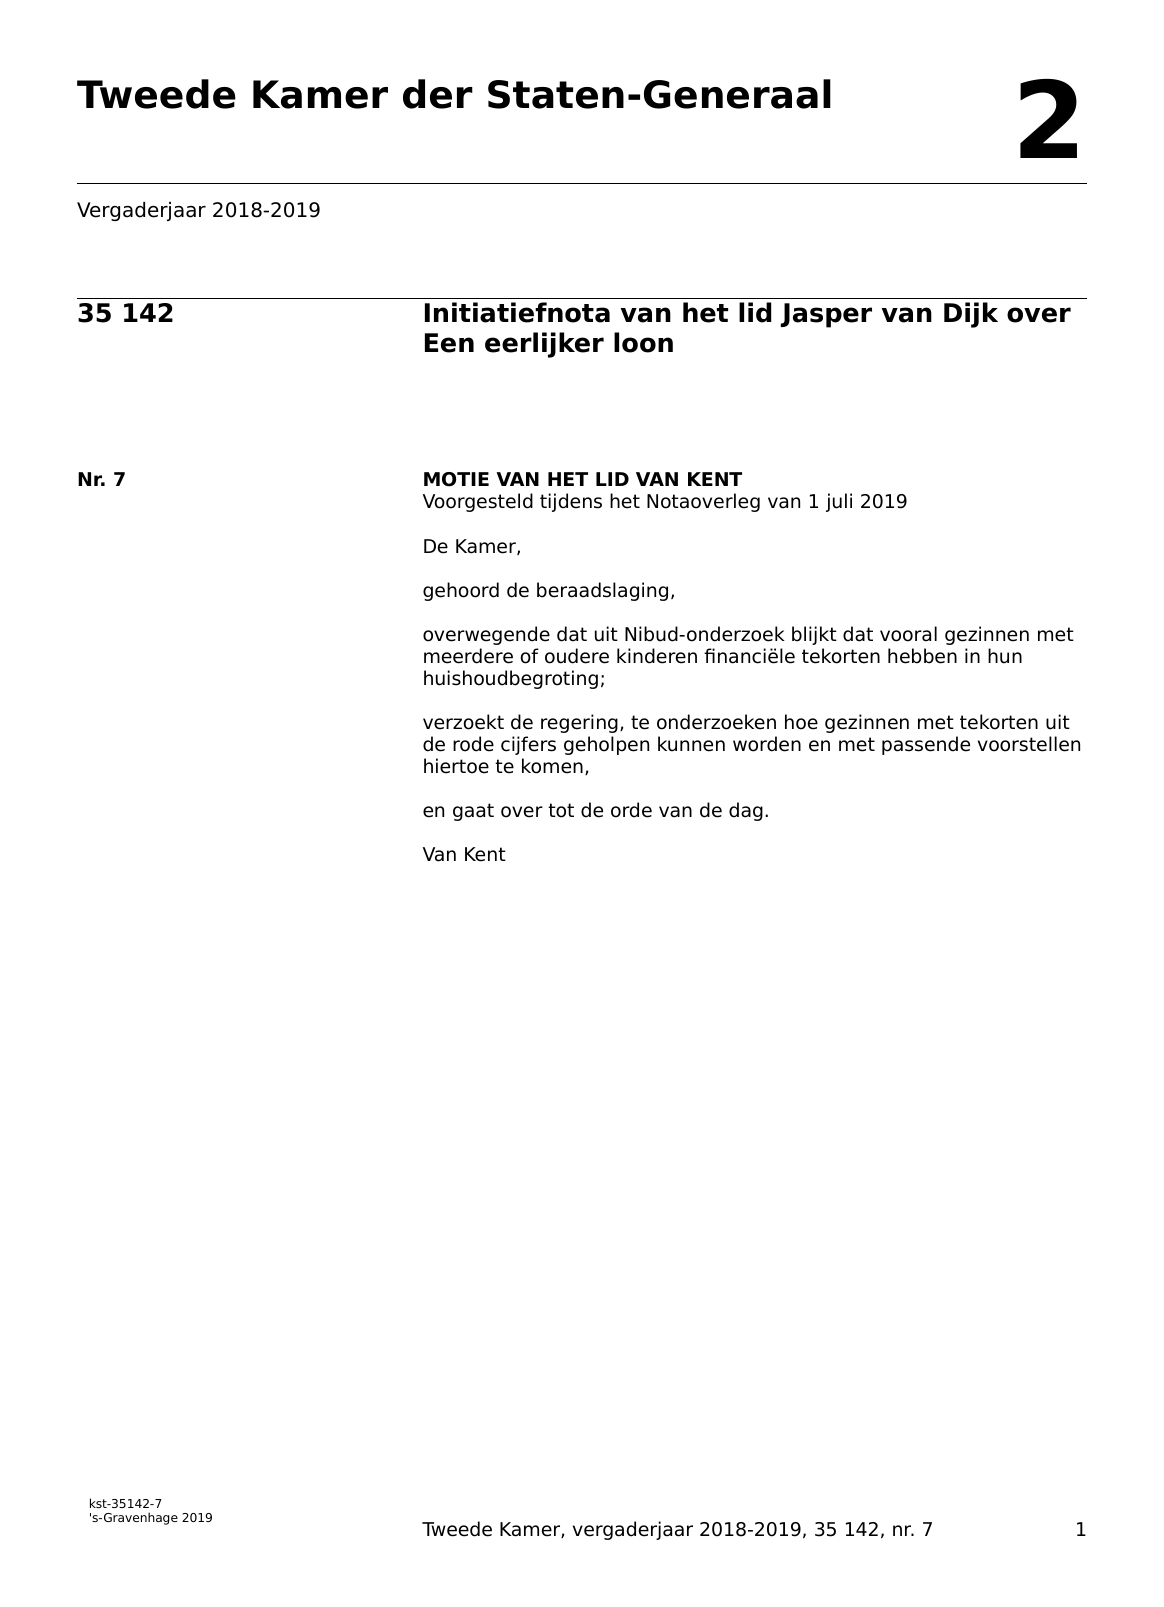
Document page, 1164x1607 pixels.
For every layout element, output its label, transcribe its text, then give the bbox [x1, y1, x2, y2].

text verzoekt de regering, te onderzoeken hoe gezinnen met tekorten uit de rode cijfers geholpen kunnen worden en met passende voorstellen hiertoe te komen, [422, 712, 1087, 778]
text Van Kent [422, 844, 1087, 866]
text gehoord de beraadslaging, [422, 580, 1087, 602]
text en gaat over tot de orde van de dag. [422, 800, 1087, 822]
text Voorgesteld tijdens het Notaoverleg van 1 juli 2019 [422, 491, 1087, 513]
subtitle 35 142 Initiatiefnota van het lid Jasper van Dijk over Een eerlijker loon [77, 299, 1087, 358]
subtitle Nr. 7 MOTIE VAN HET LID VAN KENT [77, 469, 1087, 491]
table_header 2 [886, 59, 1087, 183]
text De Kamer, [422, 536, 1087, 557]
table_header Tweede Kamer der Staten-Generaal [77, 59, 886, 183]
text kst-35142-7 [88, 1497, 323, 1511]
text overwegende dat uit Nibud-onderzoek blijkt dat vooral gezinnen met meerdere of oudere kinderen financiële tekorten hebben in hun huishoudbegroting; [422, 624, 1087, 690]
table_cell Vergaderjaar 2018-2019 [77, 184, 1087, 298]
text 's-Gravenhage 2019 [88, 1511, 323, 1525]
